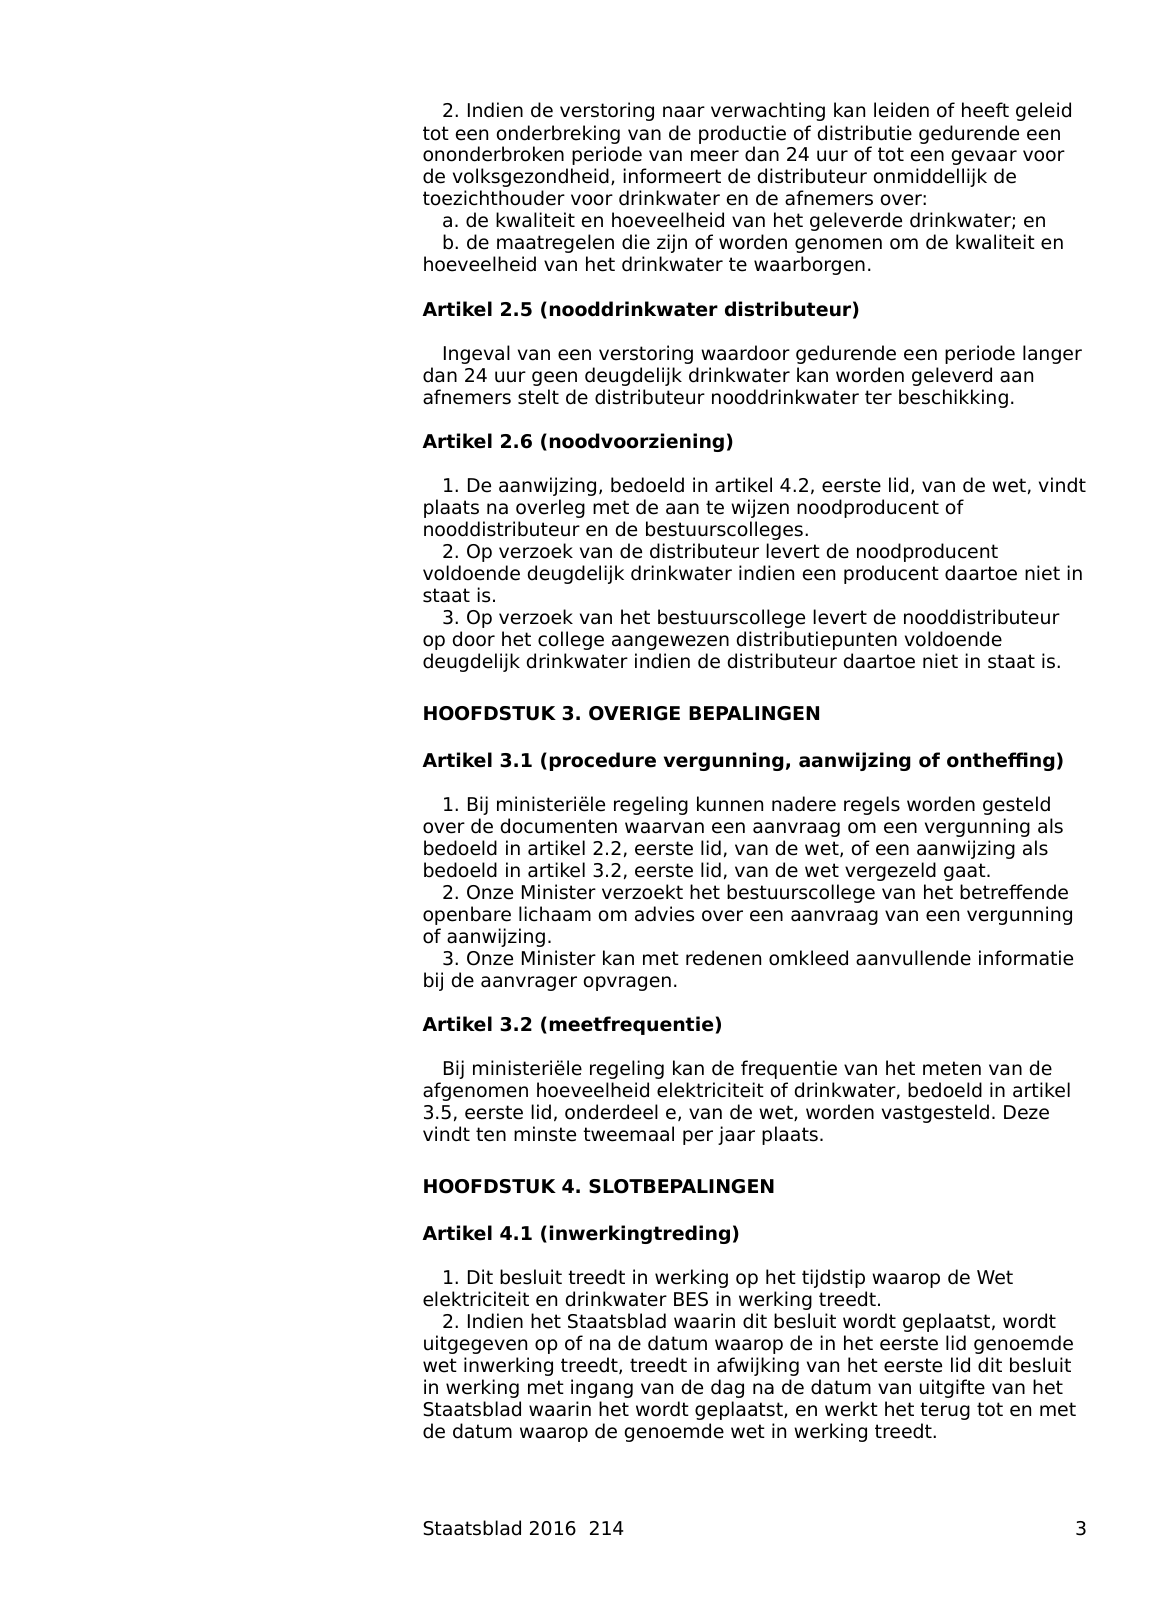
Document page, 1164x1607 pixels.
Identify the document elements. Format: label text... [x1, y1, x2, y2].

text 3. Op verzoek van het bestuurscollege levert de nooddistributeur op door het college aangewezen distributiepunten voldoende deugdelijk drinkwater indien de distributeur daartoe niet in staat is. [422, 607, 1087, 673]
text 3. Onze Minister kan met redenen omkleed aanvullende informatie bij de aanvrager opvragen. [422, 948, 1087, 992]
text 1. Bij ministeriële regeling kunnen nadere regels worden gesteld over de documenten waarvan een aanvraag om een vergunning als bedoeld in artikel 2.2, eerste lid, van de wet, of een aanwijzing als bedoeld in artikel 3.2, eerste lid, van de wet vergezeld gaat. [422, 794, 1087, 882]
subtitle HOOFDSTUK 4. SLOTBEPALINGEN [422, 1176, 1087, 1198]
text 2. Op verzoek van de distributeur levert de noodproducent voldoende deugdelijk drinkwater indien een producent daartoe niet in staat is. [422, 541, 1087, 607]
subtitle Artikel 3.2 (meetfrequentie) [422, 1014, 1087, 1036]
text a. de kwaliteit en hoeveelheid van het geleverde drinkwater; en [422, 210, 1087, 232]
subtitle HOOFDSTUK 3. OVERIGE BEPALINGEN [422, 703, 1087, 725]
subtitle Artikel 2.5 (nooddrinkwater distributeur) [422, 298, 1087, 320]
text 1. Dit besluit treedt in werking op het tijdstip waarop de Wet elektriciteit en drinkwater BES in werking treedt. [422, 1267, 1087, 1311]
text b. de maatregelen die zijn of worden genomen om de kwaliteit en hoeveelheid van het drinkwater te waarborgen. [422, 232, 1087, 276]
text 2. Indien de verstoring naar verwachting kan leiden of heeft geleid tot een onderbreking van de productie of distributie gedurende een ononderbroken periode van meer dan 24 uur of tot een gevaar voor de volksgezondheid, informeert de distributeur onmiddellijk de toezichthouder voor drinkwater en de afnemers over: [422, 100, 1087, 210]
subtitle Artikel 3.1 (procedure vergunning, aanwijzing of ontheffing) [422, 750, 1087, 772]
text Ingeval van een verstoring waardoor gedurende een periode langer dan 24 uur geen deugdelijk drinkwater kan worden geleverd aan afnemers stelt de distributeur nooddrinkwater ter beschikking. [422, 343, 1087, 408]
text 2. Indien het Staatsblad waarin dit besluit wordt geplaatst, wordt uitgegeven op of na de datum waarop de in het eerste lid genoemde wet inwerking treedt, treedt in afwijking van het eerste lid dit besluit in werking met ingang van de dag na de datum van uitgifte van het Staatsblad waarin het wordt geplaatst, en werkt het terug tot en met de datum waarop de genoemde wet in werking treedt. [422, 1311, 1087, 1443]
text Bij ministeriële regeling kan de frequentie van het meten van de afgenomen hoeveelheid elektriciteit of drinkwater, bedoeld in artikel 3.5, eerste lid, onderdeel e, van de wet, worden vastgesteld. Deze vindt ten minste tweemaal per jaar plaats. [422, 1058, 1087, 1146]
text 2. Onze Minister verzoekt het bestuurscollege van het betreffende openbare lichaam om advies over een aanvraag van een vergunning of aanwijzing. [422, 882, 1087, 948]
subtitle Artikel 2.6 (noodvoorziening) [422, 431, 1087, 453]
subtitle Artikel 4.1 (inwerkingtreding) [422, 1223, 1087, 1245]
text 1. De aanwijzing, bedoeld in artikel 4.2, eerste lid, van de wet, vindt plaats na overleg met de aan te wijzen noodproducent of nooddistributeur en de bestuurscolleges. [422, 475, 1087, 541]
